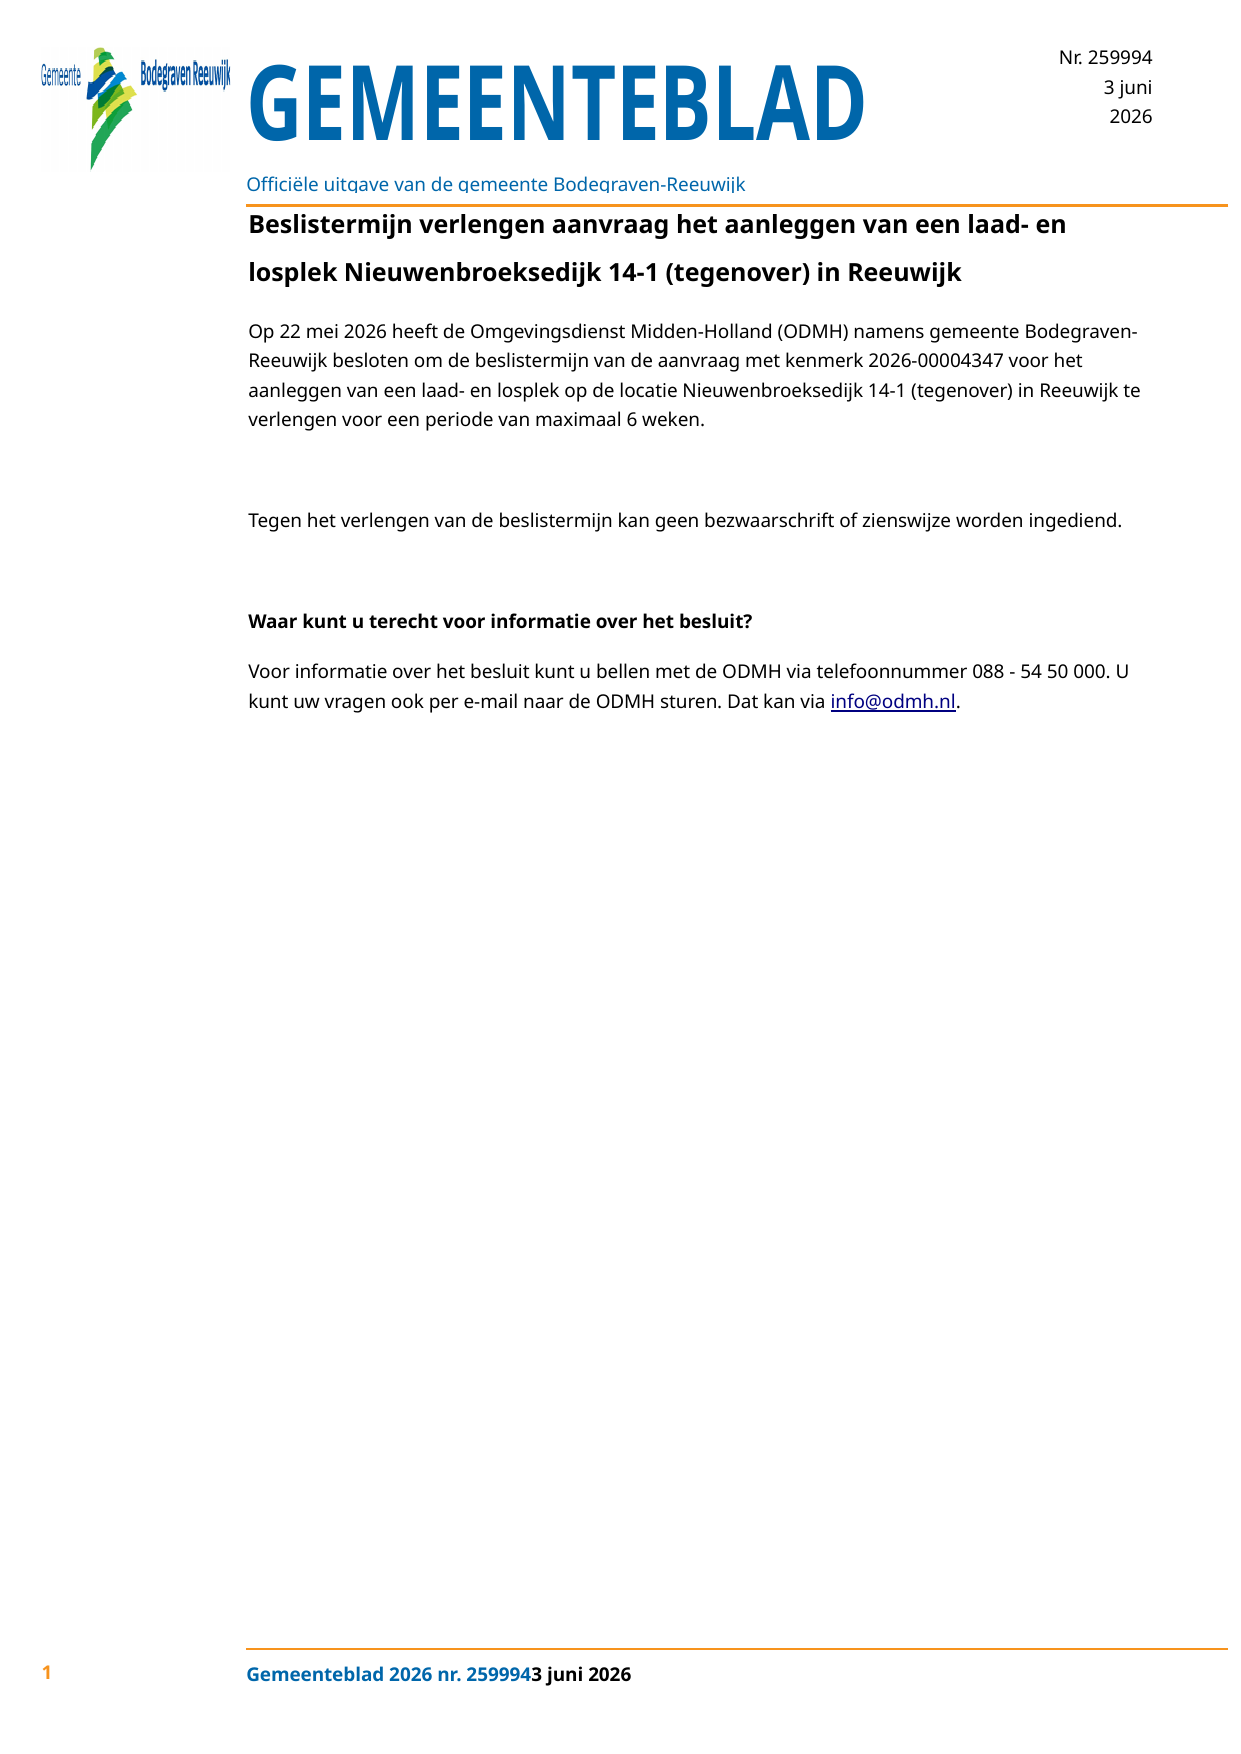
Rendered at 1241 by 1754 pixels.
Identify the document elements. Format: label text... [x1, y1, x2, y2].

picture [41, 47, 231, 172]
text Op 22 mei 2026 heeft de Omgevingsdienst Midden-Holland (ODMH) namens gemeente Bodegraven-Reeuwijk besloten om de beslistermijn van de aanvraag met kenmerk 2026-00004347 voor het aanleggen van een laad- en losplek op de locatie Nieuwenbroeksedijk 14-1 (tegenover) in Reeuwijk te verlengen voor een periode van maximaal 6 weken. [248, 318, 1152, 432]
text Beslistermijn verlengen aanvraag het aanleggen van een laad- en losplek Nieuwenbroeksedijk 14-1 (tegenover) in Reeuwijk [248, 207, 1152, 288]
text Waar kunt u terecht voor informatie over het besluit? [248, 608, 1152, 634]
text Tegen het verlengen van de beslistermijn kan geen bezwaarschrift of zienswijze worden ingediend. [248, 507, 1152, 533]
text Voor informatie over het besluit kunt u bellen met de ODMH via telefoonnummer 088 - 54 50 000. U kunt uw vragen ook per e-mail naar de ODMH sturen. Dat kan via info@odmh.nl. [248, 659, 1152, 714]
